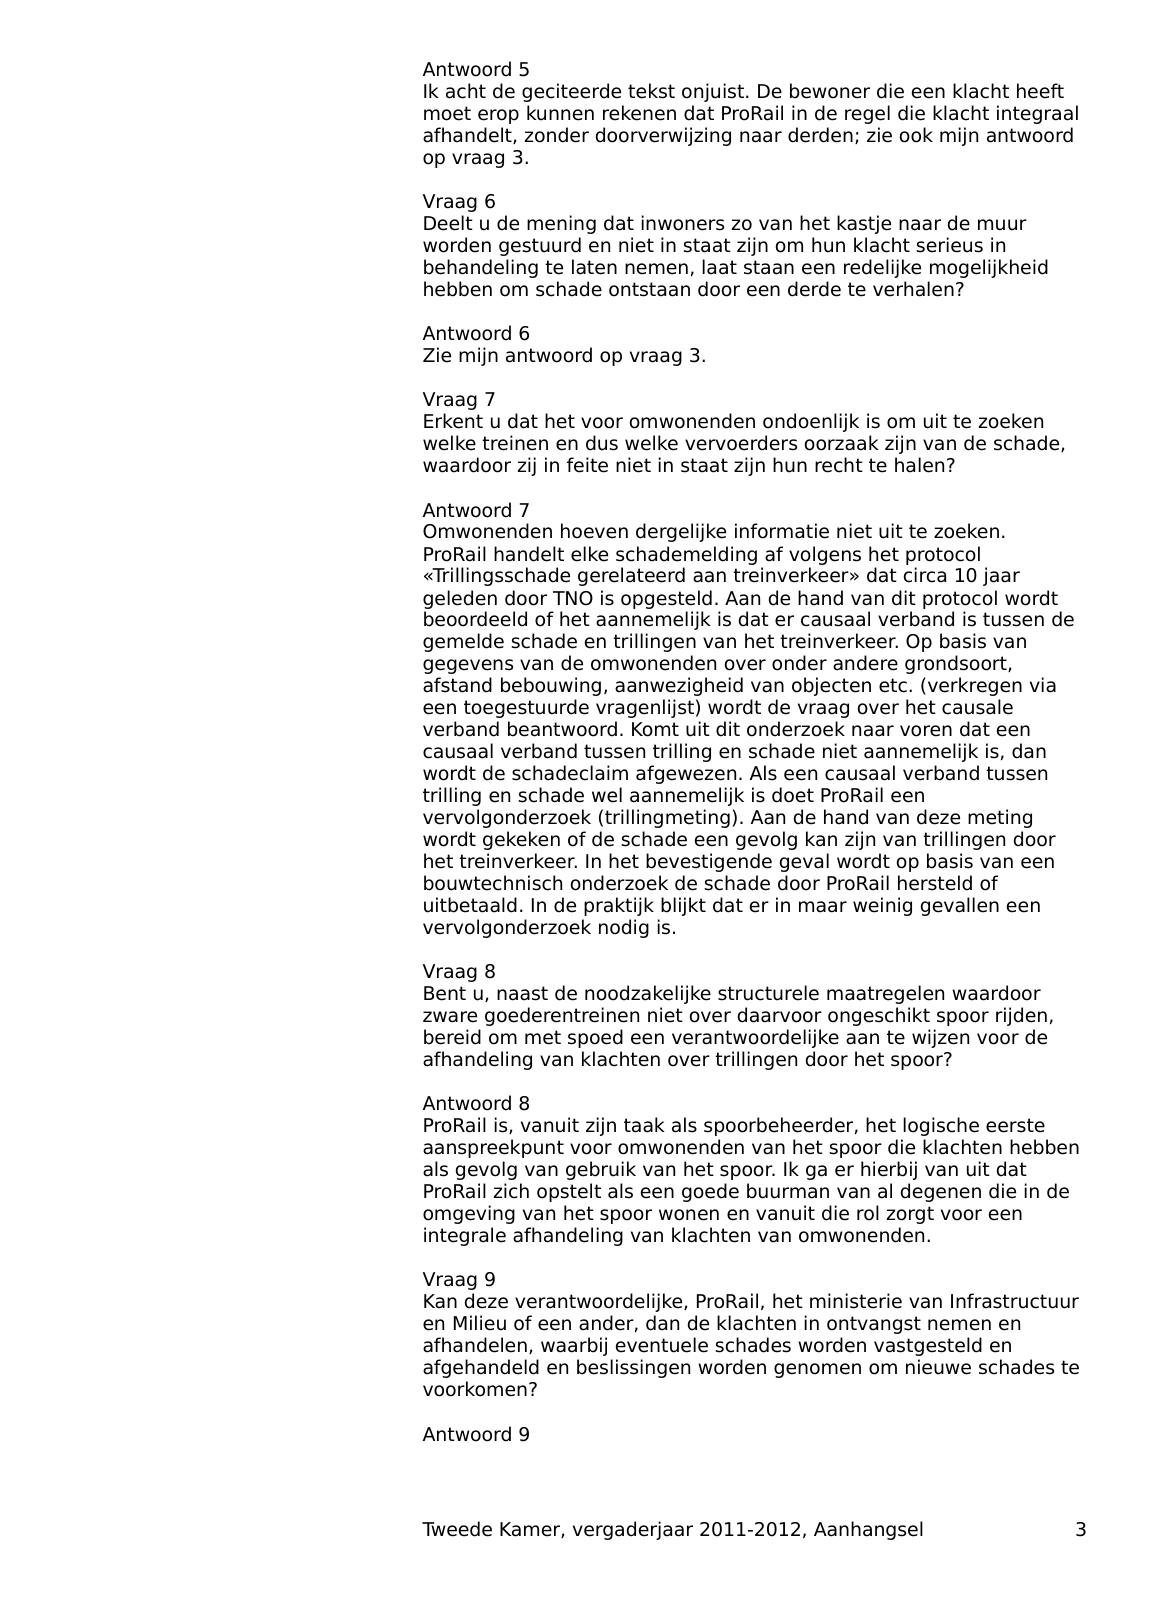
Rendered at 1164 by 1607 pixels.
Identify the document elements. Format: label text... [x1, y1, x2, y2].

text Vraag 8 [422, 961, 1087, 983]
text Vraag 9 [422, 1269, 1087, 1291]
text Deelt u de mening dat inwoners zo van het kastje naar de muur worden gestuurd en niet in staat zijn om hun klacht serieus in behandeling te laten nemen, laat staan een redelijke mogelijkheid hebben om schade ontstaan door een derde te verhalen? [422, 213, 1087, 301]
text ProRail is, vanuit zijn taak als spoorbeheerder, het logische eerste aanspreekpunt voor omwonenden van het spoor die klachten hebben als gevolg van gebruik van het spoor. Ik ga er hierbij van uit dat ProRail zich opstelt als een goede buurman van al degenen die in de omgeving van het spoor wonen en vanuit die rol zorgt voor een integrale afhandeling van klachten van omwonenden. [422, 1115, 1087, 1247]
text ProRail handelt elke schademelding af volgens het protocol «Trillingsschade gerelateerd aan treinverkeer» dat circa 10 jaar geleden door TNO is opgesteld. Aan de hand van dit protocol wordt beoordeeld of het aannemelijk is dat er causaal verband is tussen de gemelde schade en trillingen van het treinverkeer. Op basis van gegevens van de omwonenden over onder andere grondsoort, afstand bebouwing, aanwezigheid van objecten etc. (verkregen via een toegestuurde vragenlijst) wordt de vraag over het causale verband beantwoord. Komt uit dit onderzoek naar voren dat een causaal verband tussen trilling en schade niet aannemelijk is, dan wordt de schadeclaim afgewezen. Als een causaal verband tussen trilling en schade wel aannemelijk is doet ProRail een vervolgonderzoek (trillingmeting). Aan de hand van deze meting wordt gekeken of de schade een gevolg kan zijn van trillingen door het treinverkeer. In het bevestigende geval wordt op basis van een bouwtechnisch onderzoek de schade door ProRail hersteld of uitbetaald. In de praktijk blijkt dat er in maar weinig gevallen een vervolgonderzoek nodig is. [422, 543, 1087, 939]
text Antwoord 8 [422, 1093, 1087, 1115]
text Antwoord 7 [422, 499, 1087, 521]
text Erkent u dat het voor omwonenden ondoenlijk is om uit te zoeken welke treinen en dus welke vervoerders oorzaak zijn van de schade, waardoor zij in feite niet in staat zijn hun recht te halen? [422, 411, 1087, 477]
text Ik acht de geciteerde tekst onjuist. De bewoner die een klacht heeft moet erop kunnen rekenen dat ProRail in de regel die klacht integraal afhandelt, zonder doorverwijzing naar derden; zie ook mijn antwoord op vraag 3. [422, 81, 1087, 169]
text Antwoord 9 [422, 1423, 1087, 1445]
text Kan deze verantwoordelijke, ProRail, het ministerie van Infrastructuur en Milieu of een ander, dan de klachten in ontvangst nemen en afhandelen, waarbij eventuele schades worden vastgesteld en afgehandeld en beslissingen worden genomen om nieuwe schades te voorkomen? [422, 1291, 1087, 1401]
text Omwonenden hoeven dergelijke informatie niet uit te zoeken. [422, 521, 1087, 543]
text Vraag 6 [422, 191, 1087, 213]
text Vraag 7 [422, 389, 1087, 411]
text Antwoord 5 [422, 59, 1087, 81]
text Antwoord 6 [422, 323, 1087, 345]
text Bent u, naast de noodzakelijke structurele maatregelen waardoor zware goederentreinen niet over daarvoor ongeschikt spoor rijden, bereid om met spoed een verantwoordelijke aan te wijzen voor de afhandeling van klachten over trillingen door het spoor? [422, 983, 1087, 1071]
text Zie mijn antwoord op vraag 3. [422, 345, 1087, 367]
